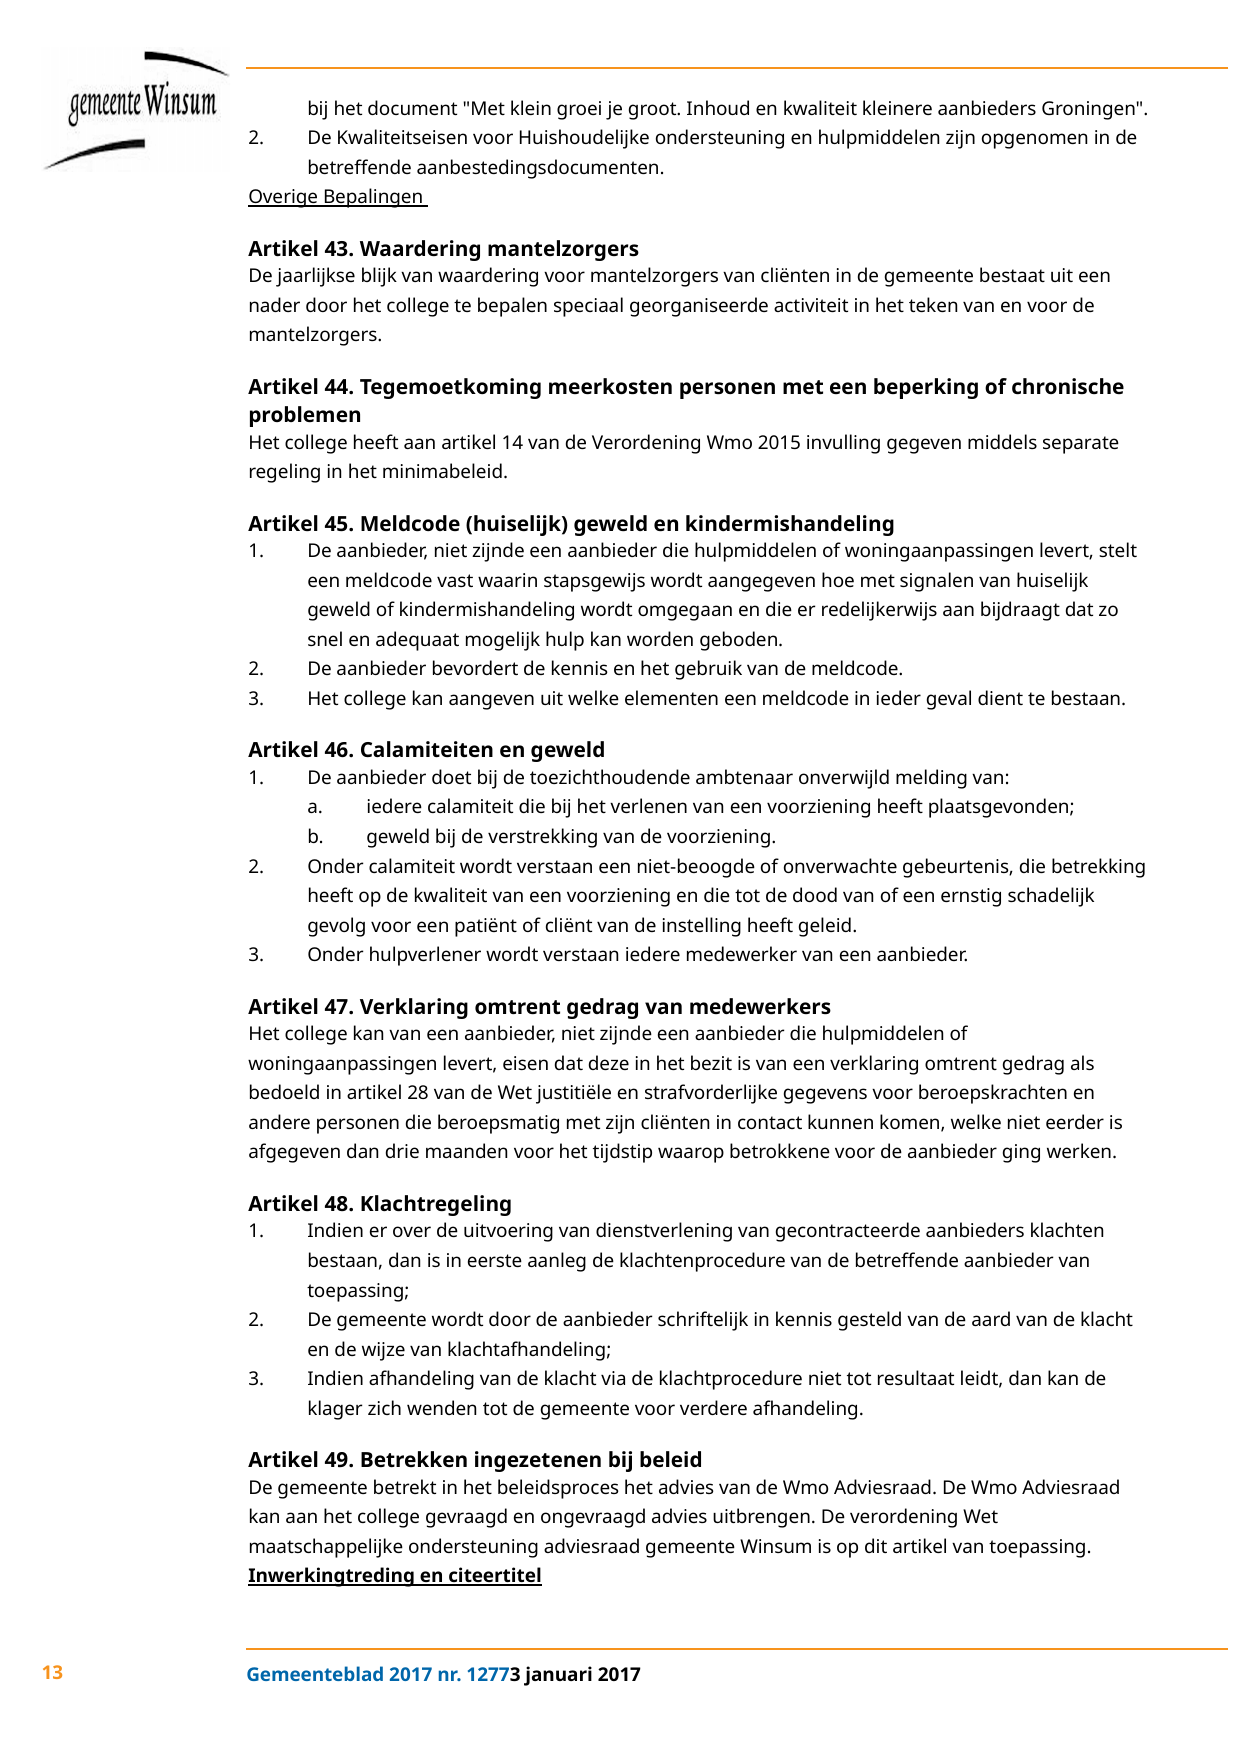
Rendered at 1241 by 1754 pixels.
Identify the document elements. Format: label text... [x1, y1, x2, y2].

list iedere calamiteit die bij het verlenen van een voorziening heeft plaatsgevonden; [307, 794, 1152, 819]
text Het college kan van een aanbieder, niet zijnde een aanbieder die hulpmiddelen of woningaanpassingen levert, eisen dat deze in het bezit is van een verklaring omtrent gedrag als bedoeld in artikel 28 van de Wet justitiële en strafvorderlijke gegevens voor beroepskrachten en andere personen die beroepsmatig met zijn cliënten in contact kunnen komen, welke niet eerder is afgegeven dan drie maanden voor het tijdstip waarop betrokkene voor de aanbieder ging werken. [248, 1020, 1152, 1164]
list Het college kan aangeven uit welke elementen een meldcode in ieder geval dient te bestaan. [248, 685, 1152, 711]
list Onder hulpverlener wordt verstaan iedere medewerker van een aanbieder. [248, 942, 1152, 967]
picture [41, 47, 231, 172]
list Indien er over de uitvoering van dienstverlening van gecontracteerde aanbieders klachten bestaan, dan is in eerste aanleg de klachtenprocedure van de betreffende aanbieder van toepassing; [248, 1218, 1152, 1302]
text Artikel 44. Tegemoetkoming meerkosten personen met een beperking of chronische problemen [248, 372, 1152, 429]
text Artikel 46. Calamiteiten en geweld [248, 736, 1152, 764]
text De jaarlijkse blijk van waardering voor mantelzorgers van cliënten in de gemeente bestaat uit een nader door het college te bepalen speciaal georganiseerde activiteit in het teken van en voor de mantelzorgers. [248, 262, 1152, 347]
text Artikel 45. Meldcode (huiselijk) geweld en kindermishandeling [248, 509, 1152, 537]
text Artikel 43. Waardering mantelzorgers [248, 234, 1152, 262]
list De Kwaliteitseisen voor Huishoudelijke ondersteuning en hulpmiddelen zijn opgenomen in de betreffende aanbestedingsdocumenten. [248, 124, 1152, 180]
list Indien afhandeling van de klacht via de klachtprocedure niet tot resultaat leidt, dan kan de klager zich wenden tot de gemeente voor verdere afhandeling. [248, 1366, 1152, 1421]
text Inwerkingtreding en citeertitel [248, 1563, 1152, 1588]
list bij het document "Met klein groei je groot. Inhoud en kwaliteit kleinere aanbieders Groningen". [248, 95, 1152, 121]
list De aanbieder bevordert de kennis en het gebruik van de meldcode. [248, 656, 1152, 681]
list De aanbieder doet bij de toezichthoudende ambtenaar onverwijld melding van: [248, 764, 1152, 790]
text Artikel 49. Betrekken ingezetenen bij beleid [248, 1446, 1152, 1474]
text Het college heeft aan artikel 14 van de Verordening Wmo 2015 invulling gegeven middels separate regeling in het minimabeleid. [248, 429, 1152, 484]
text Artikel 48. Klachtregeling [248, 1189, 1152, 1218]
list Onder calamiteit wordt verstaan een niet-beoogde of onverwachte gebeurtenis, die betrekking heeft op de kwaliteit van een voorziening en die tot de dood van of een ernstig schadelijk gevolg voor een patiënt of cliënt van de instelling heeft geleid. [248, 853, 1152, 938]
list De gemeente wordt door de aanbieder schriftelijk in kennis gesteld van de aard van de klacht en de wijze van klachtafhandeling; [248, 1306, 1152, 1362]
text Artikel 47. Verklaring omtrent gedrag van medewerkers [248, 992, 1152, 1020]
list geweld bij de verstrekking van de voorziening. [307, 823, 1152, 849]
list De aanbieder, niet zijnde een aanbieder die hulpmiddelen of woningaanpassingen levert, stelt een meldcode vast waarin stapsgewijs wordt aangegeven hoe met signalen van huiselijk geweld of kindermishandeling wordt omgegaan en die er redelijkerwijs aan bijdraagt dat zo snel en adequaat mogelijk hulp kan worden geboden. [248, 537, 1152, 652]
text De gemeente betrekt in het beleidsproces het advies van de Wmo Adviesraad. De Wmo Adviesraad kan aan het college gevraagd en ongevraagd advies uitbrengen. De verordening Wet maatschappelijke ondersteuning adviesraad gemeente Winsum is op dit artikel van toepassing. [248, 1474, 1152, 1559]
text Overige Bepalingen [248, 183, 1152, 209]
